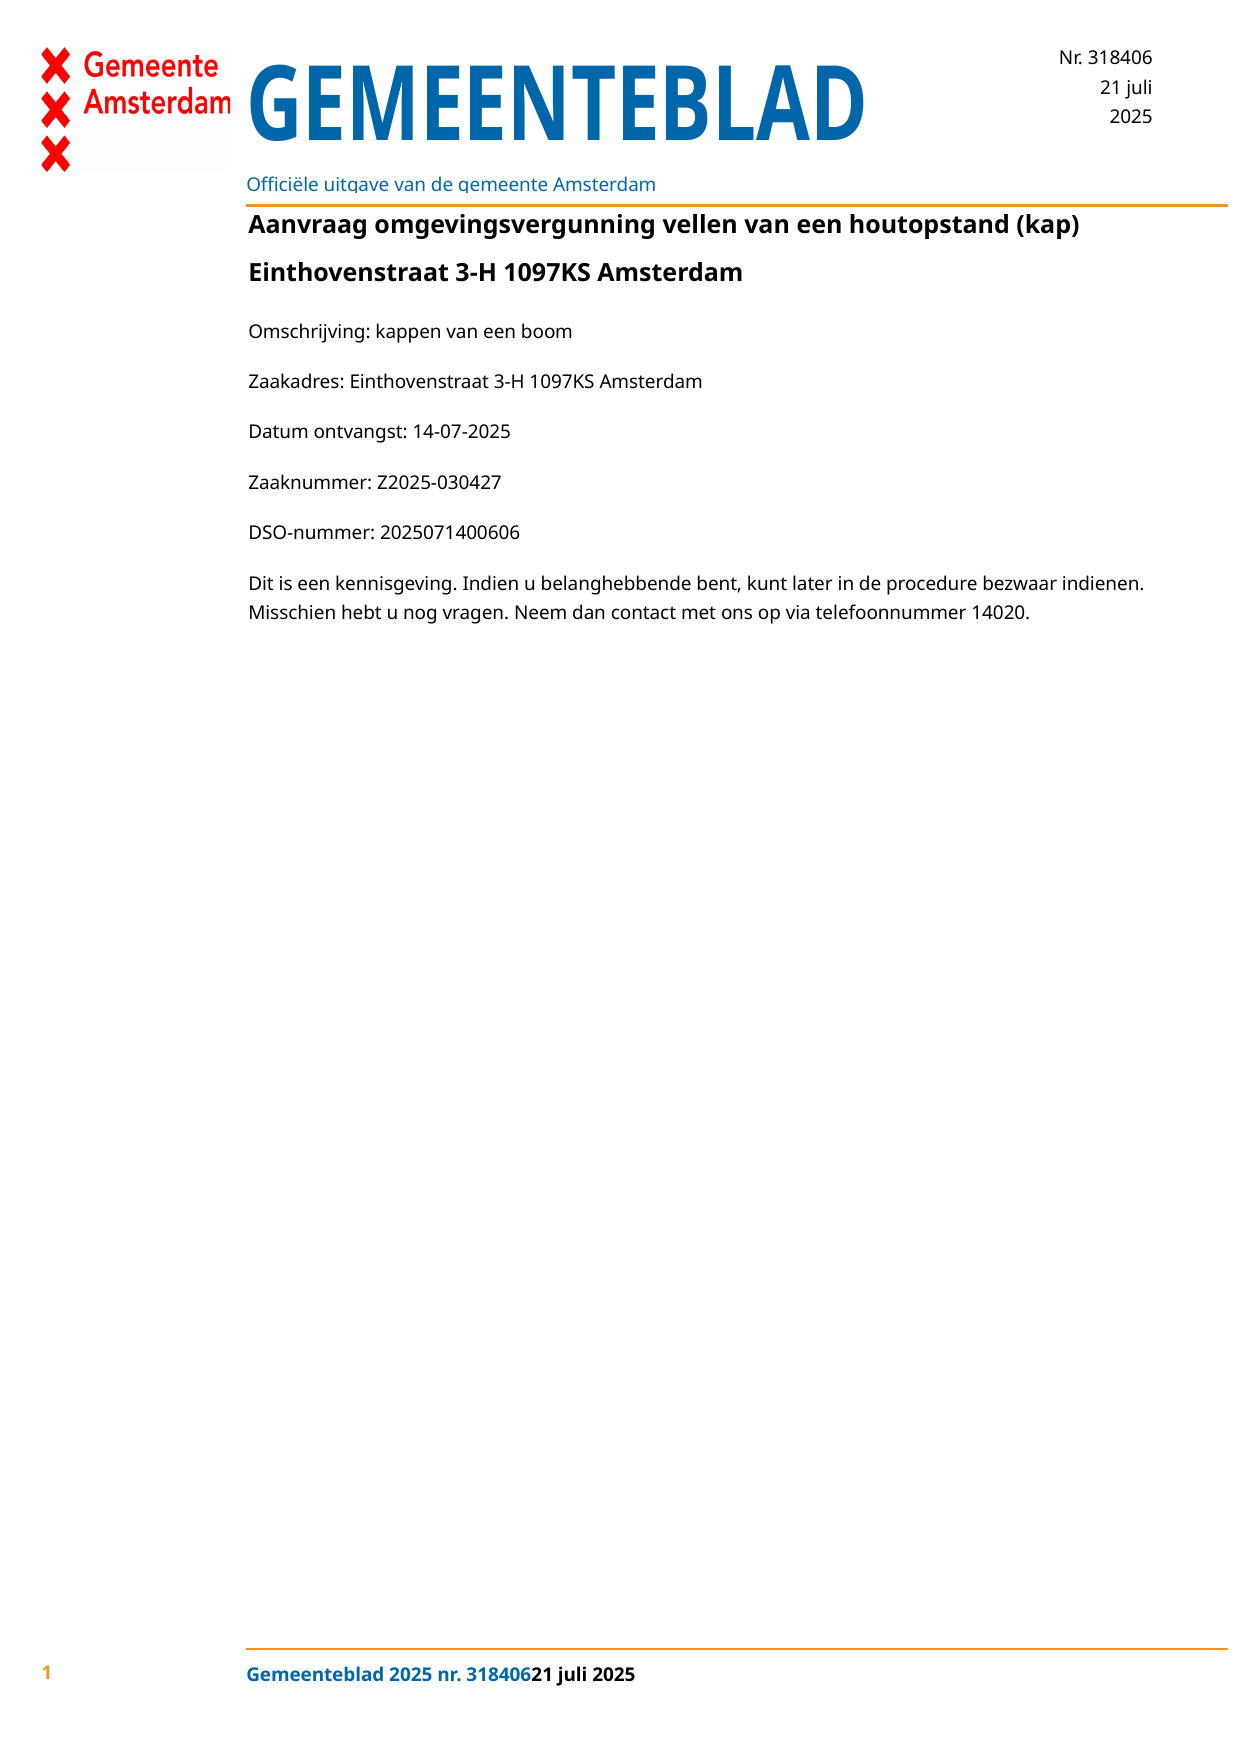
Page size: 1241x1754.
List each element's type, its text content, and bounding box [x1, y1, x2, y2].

text DSO-nummer: 2025071400606 [248, 519, 1152, 545]
text Datum ontvangst: 14-07-2025 [248, 419, 1152, 444]
text Omschrijving: kappen van een boom [248, 318, 1152, 344]
text Aanvraag omgevingsvergunning vellen van een houtopstand (kap) Einthovenstraat 3-H 1097KS Amsterdam [248, 207, 1152, 288]
text Dit is een kennisgeving. Indien u belanghebbende bent, kunt later in de procedure bezwaar indienen. Misschien hebt u nog vragen. Neem dan contact met ons op via telefoonnummer 14020. [248, 570, 1152, 625]
text Zaakadres: Einthovenstraat 3-H 1097KS Amsterdam [248, 368, 1152, 394]
text Zaaknummer: Z2025-030427 [248, 469, 1152, 495]
picture [41, 47, 231, 172]
